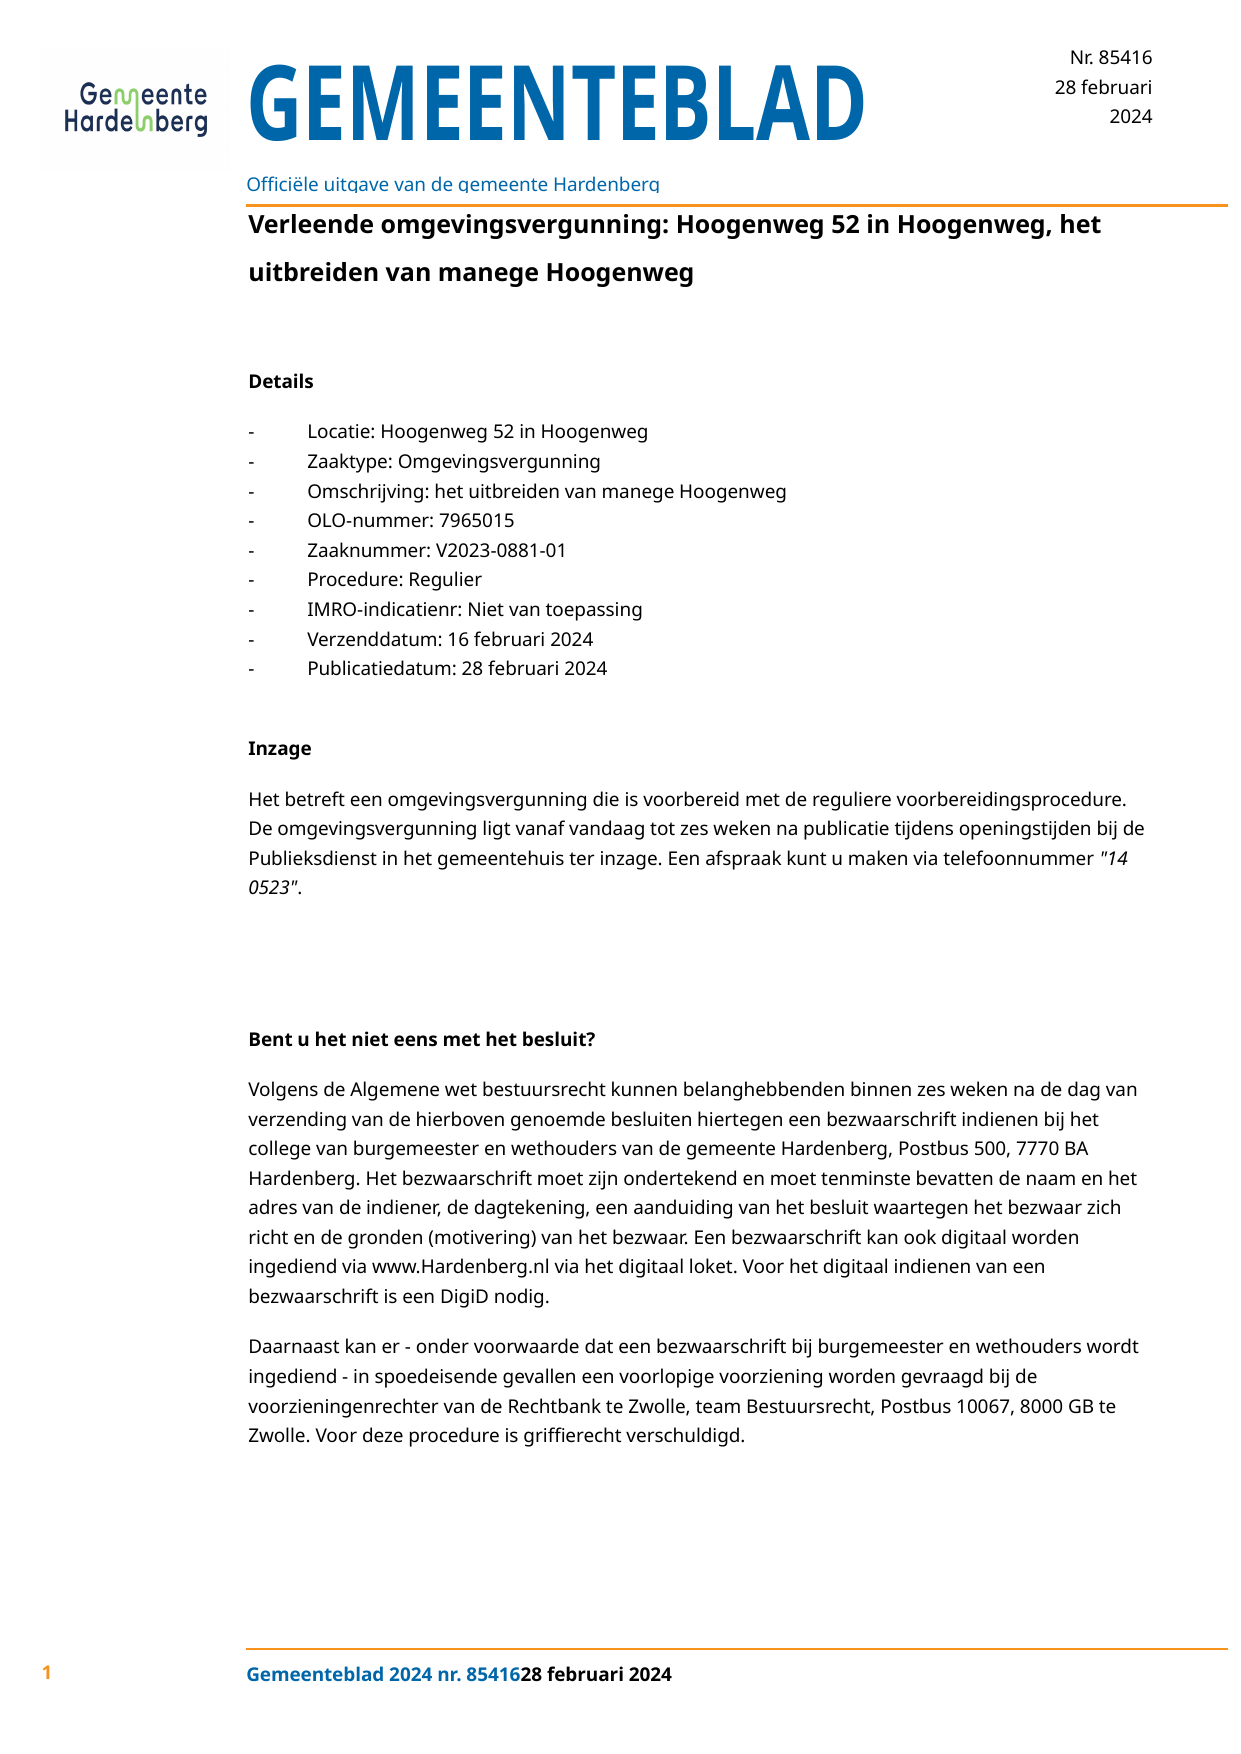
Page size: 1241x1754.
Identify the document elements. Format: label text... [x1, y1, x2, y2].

text Details [248, 368, 1152, 394]
list OLO-nummer: 7965015 [248, 507, 1152, 533]
list Locatie: Hoogenweg 52 in Hoogenweg [248, 419, 1152, 444]
text Inzage [248, 735, 1152, 761]
list Publicatiedatum: 28 februari 2024 [248, 655, 1152, 681]
text Het betreft een omgevingsvergunning die is voorbereid met de reguliere voorbereidingsprocedure. De omgevingsvergunning ligt vanaf vandaag tot zes weken na publicatie tijdens openingstijden bij de Publieksdienst in het gemeentehuis ter inzage. Een afspraak kunt u maken via telefoonnummer "14 0523". [248, 786, 1152, 900]
list Zaaknummer: V2023-0881-01 [248, 537, 1152, 563]
picture [41, 47, 231, 172]
list IMRO-indicatienr: Niet van toepassing [248, 596, 1152, 622]
list Verzenddatum: 16 februari 2024 [248, 626, 1152, 652]
list Procedure: Regulier [248, 567, 1152, 592]
list Zaaktype: Omgevingsvergunning [248, 448, 1152, 474]
list Omschrijving: het uitbreiden van manege Hoogenweg [248, 478, 1152, 504]
text Bent u het niet eens met het besluit? [248, 1026, 1152, 1052]
text Daarnaast kan er - onder voorwaarde dat een bezwaarschrift bij burgemeester en wethouders wordt ingediend - in spoedeisende gevallen een voorlopige voorziening worden gevraagd bij de voorzieningenrechter van de Rechtbank te Zwolle, team Bestuursrecht, Postbus 10067, 8000 GB te Zwolle. Voor deze procedure is griffierecht verschuldigd. [248, 1334, 1152, 1448]
text Verleende omgevingsvergunning: Hoogenweg 52 in Hoogenweg, het uitbreiden van manege Hoogenweg [248, 207, 1152, 288]
text Volgens de Algemene wet bestuursrecht kunnen belanghebbenden binnen zes weken na de dag van verzending van de hierboven genoemde besluiten hiertegen een bezwaarschrift indienen bij het college van burgemeester en wethouders van de gemeente Hardenberg, Postbus 500, 7770 BA Hardenberg. Het bezwaarschrift moet zijn ondertekend en moet tenminste bevatten de naam en het adres van de indiener, de dagtekening, een aanduiding van het besluit waartegen het bezwaar zich richt en de gronden (motivering) van het bezwaar. Een bezwaarschrift kan ook digitaal worden ingediend via www.Hardenberg.nl via het digitaal loket. Voor het digitaal indienen van een bezwaarschrift is een DigiD nodig. [248, 1076, 1152, 1309]
